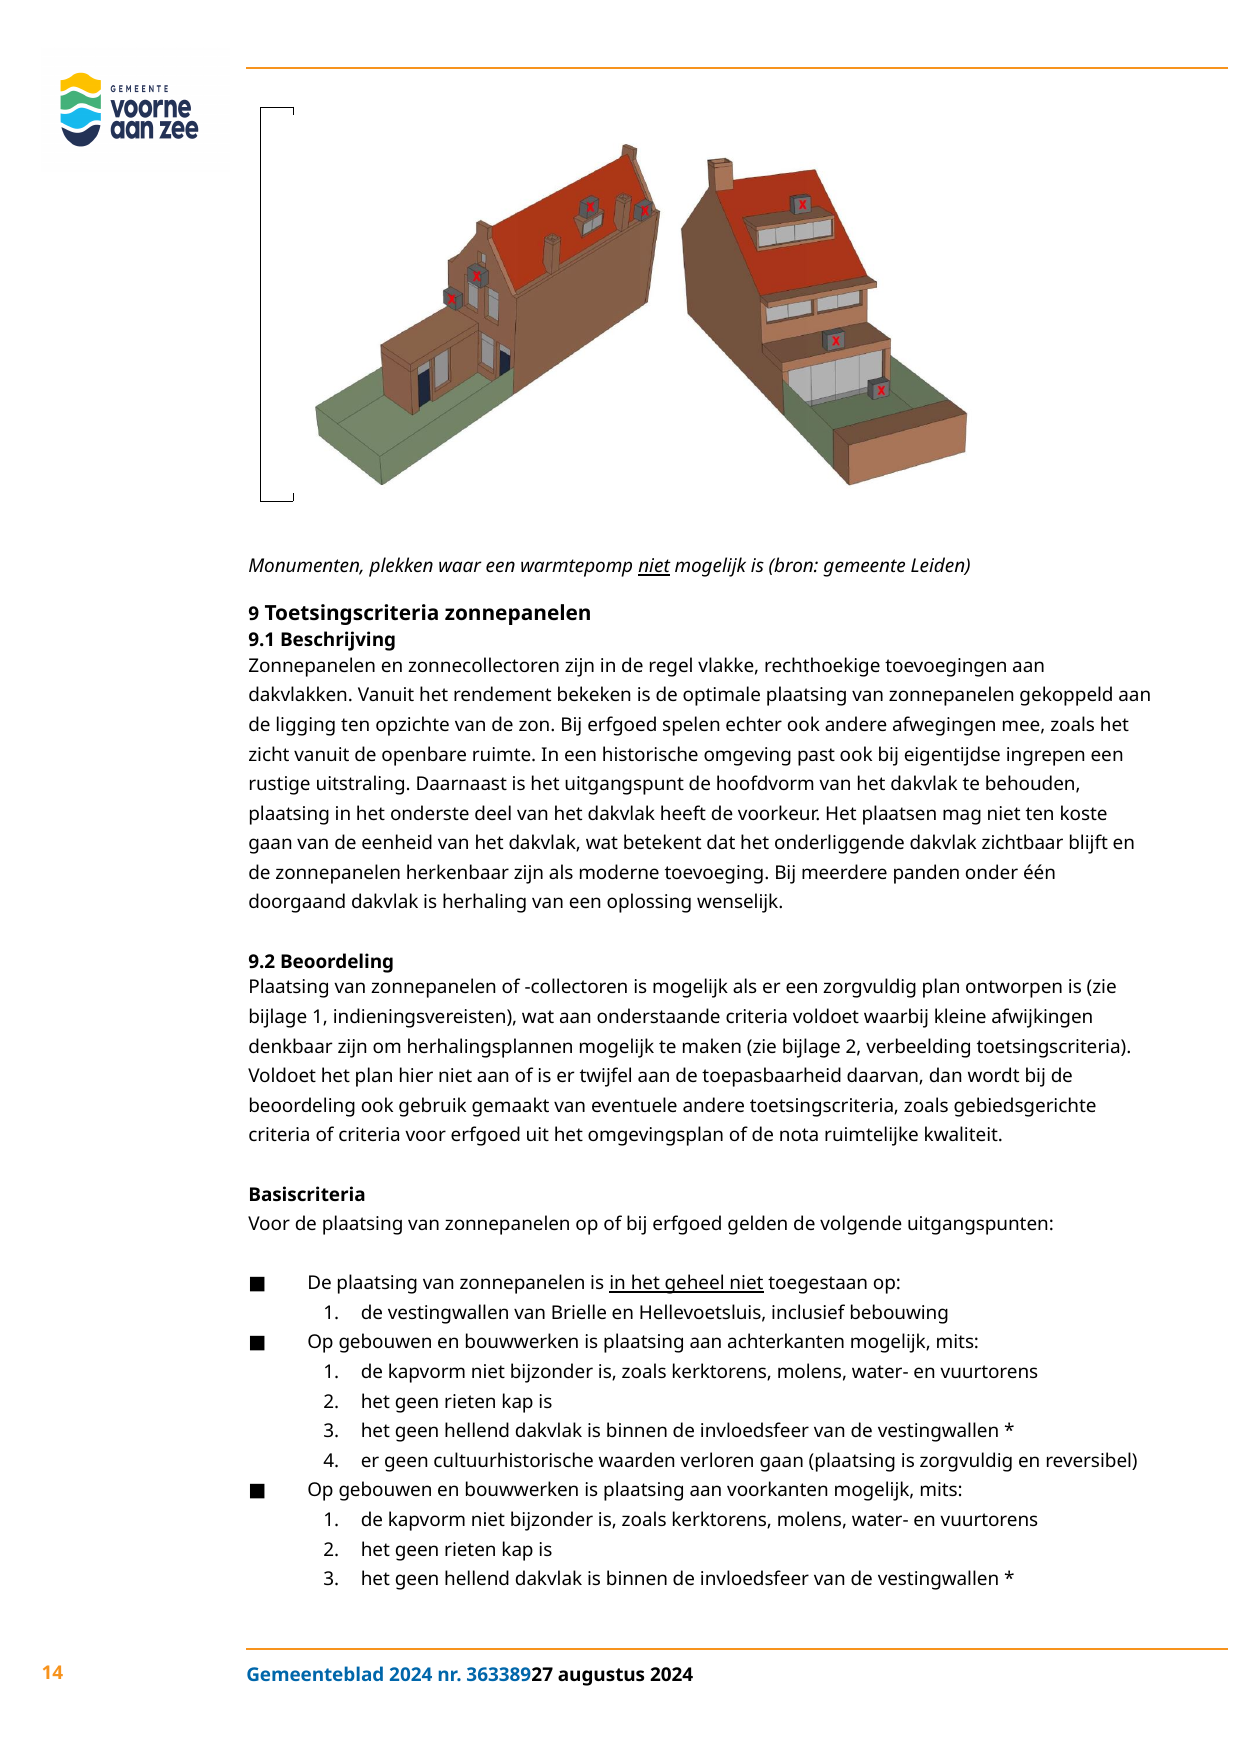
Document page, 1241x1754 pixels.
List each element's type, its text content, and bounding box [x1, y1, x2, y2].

list er geen cultuurhistorische waarden verloren gaan (plaatsing is zorgvuldig en reversibel) [323, 1447, 1152, 1473]
list het geen rieten kap is [323, 1536, 1152, 1561]
list de kapvorm niet bijzonder is, zoals kerktorens, molens, water- en vuurtorens [323, 1358, 1152, 1384]
picture [41, 47, 231, 172]
picture [268, 115, 978, 493]
list het geen hellend dakvlak is binnen de invloedsfeer van de vestingwallen * [323, 1417, 1152, 1443]
text Voor de plaatsing van zonnepanelen op of bij erfgoed gelden de volgende uitgangspunten: [248, 1210, 1152, 1236]
text Plaatsing van zonnepanelen of -collectoren is mogelijk als er een zorgvuldig plan ontworpen is (zie bijlage 1, indieningsvereisten), wat aan onderstaande criteria voldoet waarbij kleine afwijkingen denkbaar zijn om herhalingsplannen mogelijk te maken (zie bijlage 2, verbeelding toetsingscriteria). Voldoet het plan hier niet aan of is er twijfel aan de toepasbaarheid daarvan, dan wordt bij de beoordeling ook gebruik gemaakt van eventuele andere toetsingscriteria, zoals gebiedsgerichte criteria of criteria voor erfgoed uit het omgevingsplan of de nota ruimtelijke kwaliteit. [248, 974, 1152, 1147]
list Op gebouwen en bouwwerken is plaatsing aan achterkanten mogelijk, mits: [248, 1329, 1152, 1354]
text Basiscriteria [248, 1181, 1152, 1206]
text 9 Toetsingscriteria zonnepanelen [248, 598, 1152, 626]
list De plaatsing van zonnepanelen is in het geheel niet toegestaan op: [248, 1269, 1152, 1295]
list het geen rieten kap is [323, 1388, 1152, 1413]
text 9.2 Beoordeling [248, 948, 1152, 974]
list de kapvorm niet bijzonder is, zoals kerktorens, molens, water- en vuurtorens [323, 1506, 1152, 1532]
list de vestingwallen van Brielle en Hellevoetsluis, inclusief bebouwing [323, 1299, 1152, 1325]
text Monumenten, plekken waar een warmtepomp niet mogelijk is (bron: gemeente Leiden) [248, 552, 1152, 578]
text Zonnepanelen en zonnecollectoren zijn in de regel vlakke, rechthoekige toevoegingen aan dakvlakken. Vanuit het rendement bekeken is de optimale plaatsing van zonnepanelen gekoppeld aan de ligging ten opzichte van de zon. Bij erfgoed spelen echter ook andere afwegingen mee, zoals het zicht vanuit de openbare ruimte. In een historische omgeving past ook bij eigentijdse ingrepen een rustige uitstraling. Daarnaast is het uitgangspunt de hoofdvorm van het dakvlak te behouden, plaatsing in het onderste deel van het dakvlak heeft de voorkeur. Het plaatsen mag niet ten koste gaan van de eenheid van het dakvlak, wat betekent dat het onderliggende dakvlak zichtbaar blijft en de zonnepanelen herkenbaar zijn als moderne toevoeging. Bij meerdere panden onder één doorgaand dakvlak is herhaling van een oplossing wenselijk. [248, 652, 1152, 914]
list het geen hellend dakvlak is binnen de invloedsfeer van de vestingwallen * [323, 1565, 1152, 1591]
text 9.1 Beschrijving [248, 626, 1152, 652]
list Op gebouwen en bouwwerken is plaatsing aan voorkanten mogelijk, mits: [248, 1477, 1152, 1502]
